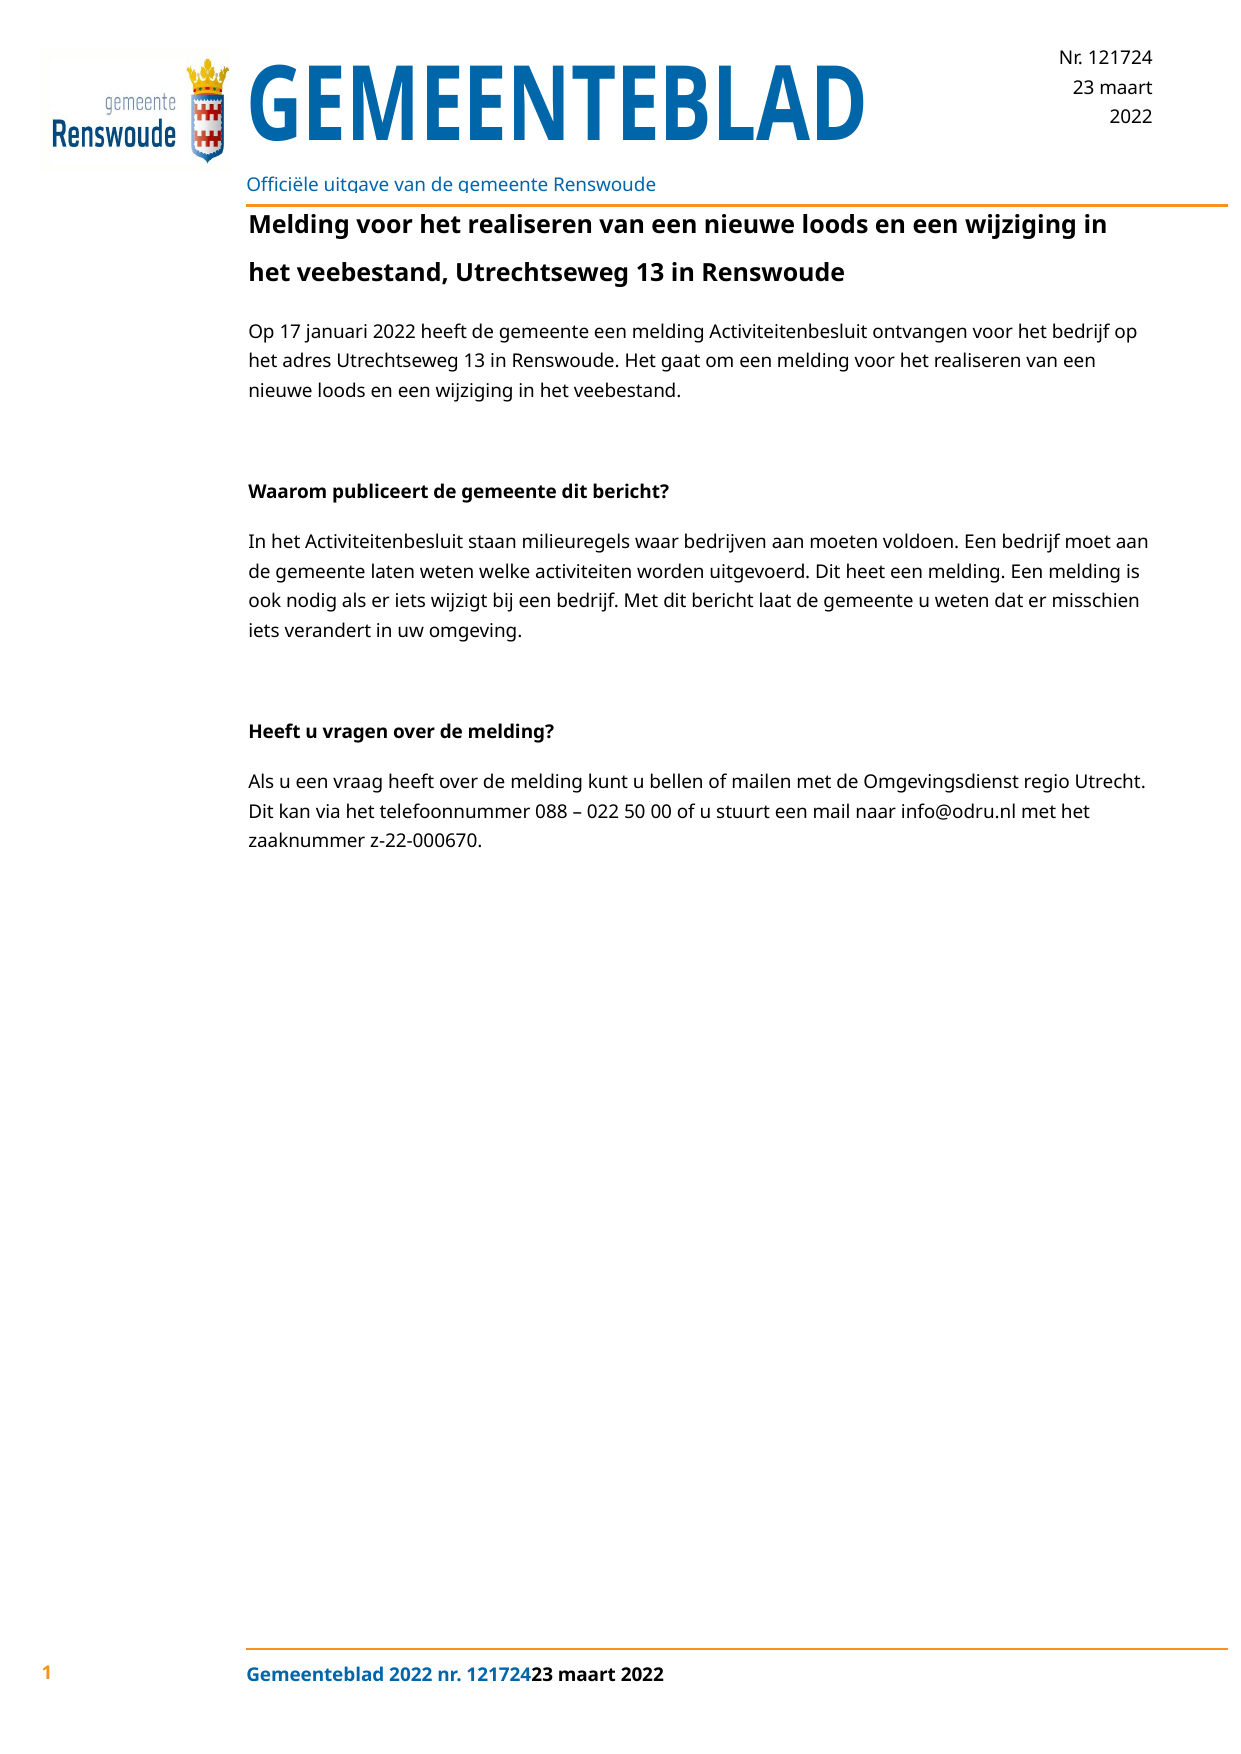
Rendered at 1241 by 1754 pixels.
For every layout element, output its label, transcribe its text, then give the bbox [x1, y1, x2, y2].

text Melding voor het realiseren van een nieuwe loods en een wijziging in het veebestand, Utrechtseweg 13 in Renswoude [248, 207, 1152, 288]
text Als u een vraag heeft over de melding kunt u bellen of mailen met de Omgevingsdienst regio Utrecht. Dit kan via het telefoonnummer 088 – 022 50 00 of u stuurt een mail naar info@odru.nl met het zaaknummer z-22-000670. [248, 768, 1152, 853]
text Waarom publiceert de gemeente dit bericht? [248, 478, 1152, 504]
text In het Activiteitenbesluit staan milieuregels waar bedrijven aan moeten voldoen. Een bedrijf moet aan de gemeente laten weten welke activiteiten worden uitgevoerd. Dit heet een melding. Een melding is ook nodig als er iets wijzigt bij een bedrijf. Met dit bericht laat de gemeente u weten dat er misschien iets verandert in uw omgeving. [248, 528, 1152, 643]
text Op 17 januari 2022 heeft de gemeente een melding Activiteitenbesluit ontvangen voor het bedrijf op het adres Utrechtseweg 13 in Renswoude. Het gaat om een melding voor het realiseren van een nieuwe loods en een wijziging in het veebestand. [248, 318, 1152, 403]
text Heeft u vragen over de melding? [248, 718, 1152, 744]
picture [41, 47, 231, 172]
